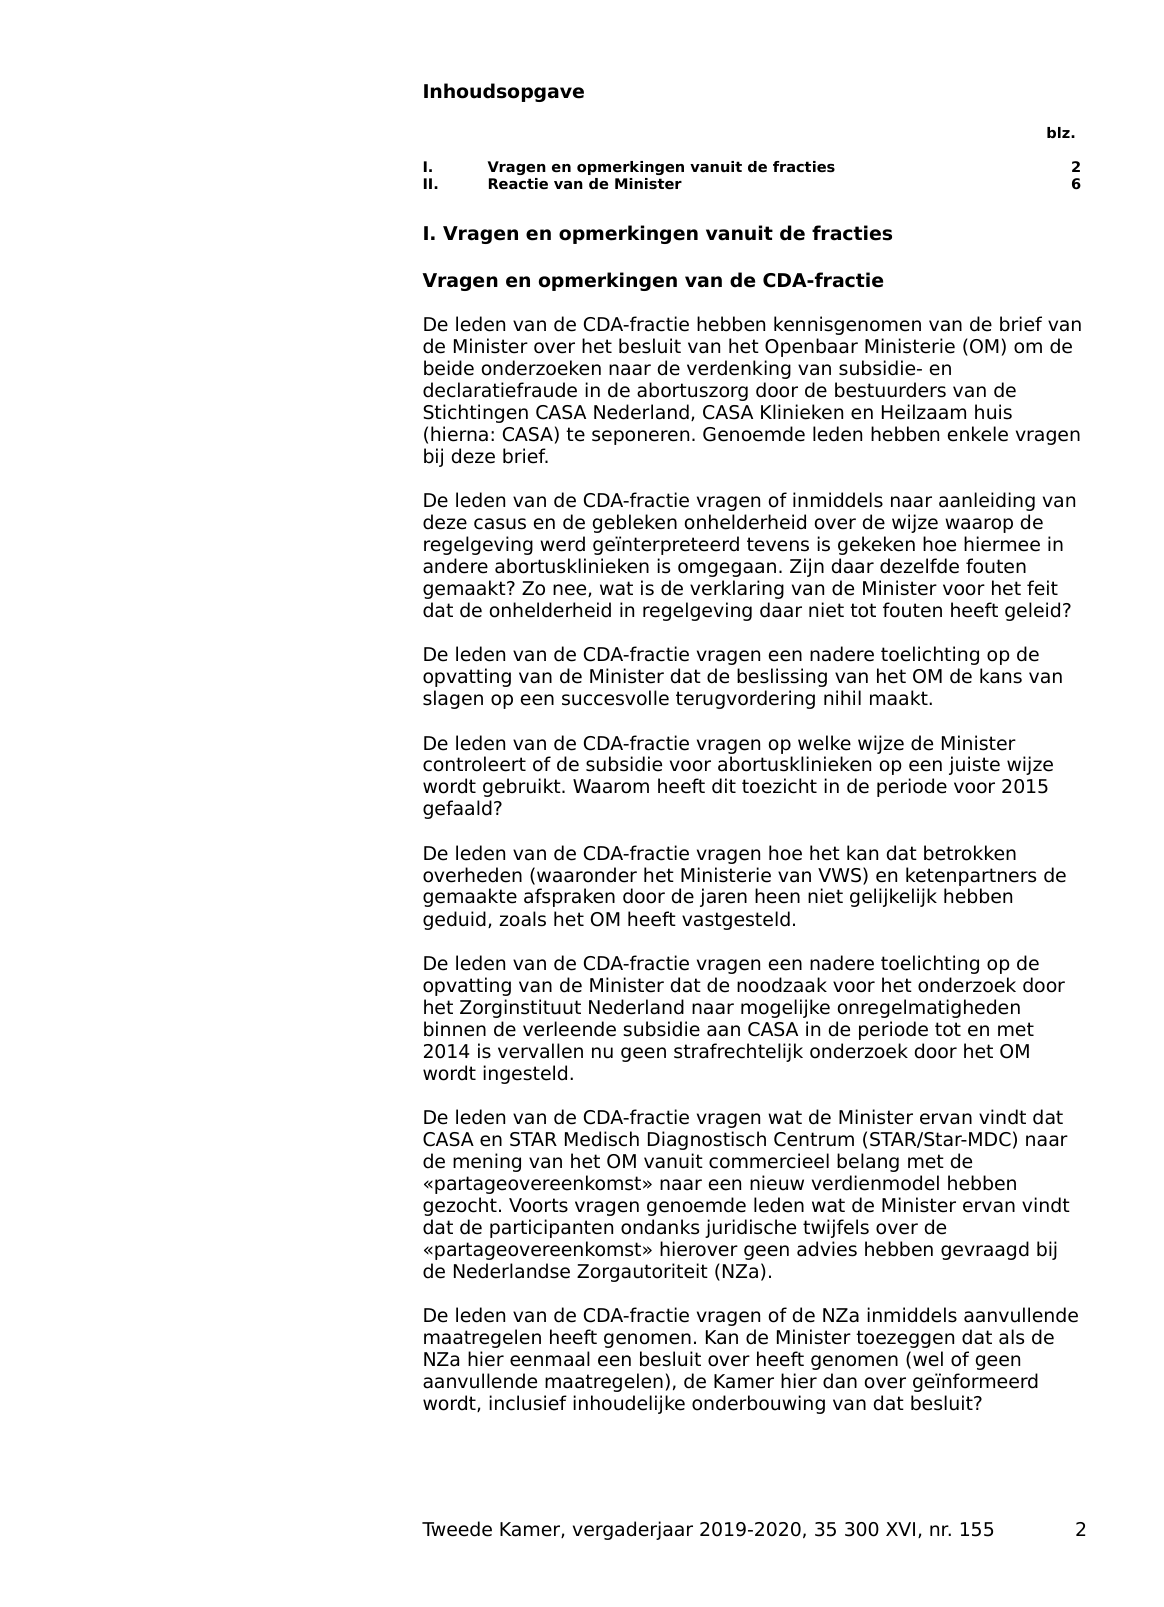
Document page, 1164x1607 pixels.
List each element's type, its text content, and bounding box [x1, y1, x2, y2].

table_cell Reactie van de Minister [481, 176, 1013, 193]
subtitle Inhoudsopgave [422, 81, 1087, 103]
table_cell 2 [1013, 159, 1087, 176]
subtitle Vragen en opmerkingen van de CDA-fractie [422, 270, 1087, 292]
text De leden van de CDA-fractie vragen een nadere toelichting op de opvatting van de Minister dat de beslissing van het OM de kans van slagen op een succesvolle terugvordering nihil maakt. [422, 644, 1087, 710]
subtitle I. Vragen en opmerkingen vanuit de fracties [422, 223, 1087, 245]
text De leden van de CDA-fractie vragen wat de Minister ervan vindt dat CASA en STAR Medisch Diagnostisch Centrum (STAR/Star-MDC) naar de mening van het OM vanuit commercieel belang met de «partageovereenkomst» naar een nieuw verdienmodel hebben gezocht. Voorts vragen genoemde leden wat de Minister ervan vindt dat de participanten ondanks juridische twijfels over de «partageovereenkomst» hierover geen advies hebben gevraagd bij de Nederlandse Zorgautoriteit (NZa). [422, 1107, 1087, 1282]
table_cell [1013, 142, 1087, 159]
table_cell 6 [1013, 176, 1087, 193]
table_cell [422, 142, 481, 159]
text De leden van de CDA-fractie vragen een nadere toelichting op de opvatting van de Minister dat de noodzaak voor het onderzoek door het Zorginstituut Nederland naar mogelijke onregelmatigheden binnen de verleende subsidie aan CASA in de periode tot en met 2014 is vervallen nu geen strafrechtelijk onderzoek door het OM wordt ingesteld. [422, 953, 1087, 1084]
table_header [422, 125, 481, 142]
text De leden van de CDA-fractie vragen of inmiddels naar aanleiding van deze casus en de gebleken onhelderheid over de wijze waarop de regelgeving werd geïnterpreteerd tevens is gekeken hoe hiermee in andere abortusklinieken is omgegaan. Zijn daar dezelfde fouten gemaakt? Zo nee, wat is de verklaring van de Minister voor het feit dat de onhelderheid in regelgeving daar niet tot fouten heeft geleid? [422, 490, 1087, 622]
text De leden van de CDA-fractie vragen op welke wijze de Minister controleert of de subsidie voor abortusklinieken op een juiste wijze wordt gebruikt. Waarom heeft dit toezicht in de periode voor 2015 gefaald? [422, 732, 1087, 820]
text De leden van de CDA-fractie vragen hoe het kan dat betrokken overheden (waaronder het Ministerie van VWS) en ketenpartners de gemaakte afspraken door de jaren heen niet gelijkelijk hebben geduid, zoals het OM heeft vastgesteld. [422, 842, 1087, 930]
table_header [481, 125, 1013, 142]
table_cell II. [422, 176, 481, 193]
text De leden van de CDA-fractie hebben kennisgenomen van de brief van de Minister over het besluit van het Openbaar Ministerie (OM) om de beide onderzoeken naar de verdenking van subsidie- en declaratiefraude in de abortuszorg door de bestuurders van de Stichtingen CASA Nederland, CASA Klinieken en Heilzaam huis (hierna: CASA) te seponeren. Genoemde leden hebben enkele vragen bij deze brief. [422, 314, 1087, 468]
text De leden van de CDA-fractie vragen of de NZa inmiddels aanvullende maatregelen heeft genomen. Kan de Minister toezeggen dat als de NZa hier eenmaal een besluit over heeft genomen (wel of geen aanvullende maatregelen), de Kamer hier dan over geïnformeerd wordt, inclusief inhoudelijke onderbouwing van dat besluit? [422, 1305, 1087, 1414]
table_cell [481, 142, 1013, 159]
table_header blz. [1013, 125, 1087, 142]
table_cell I. [422, 159, 481, 176]
table_cell Vragen en opmerkingen vanuit de fracties [481, 159, 1013, 176]
